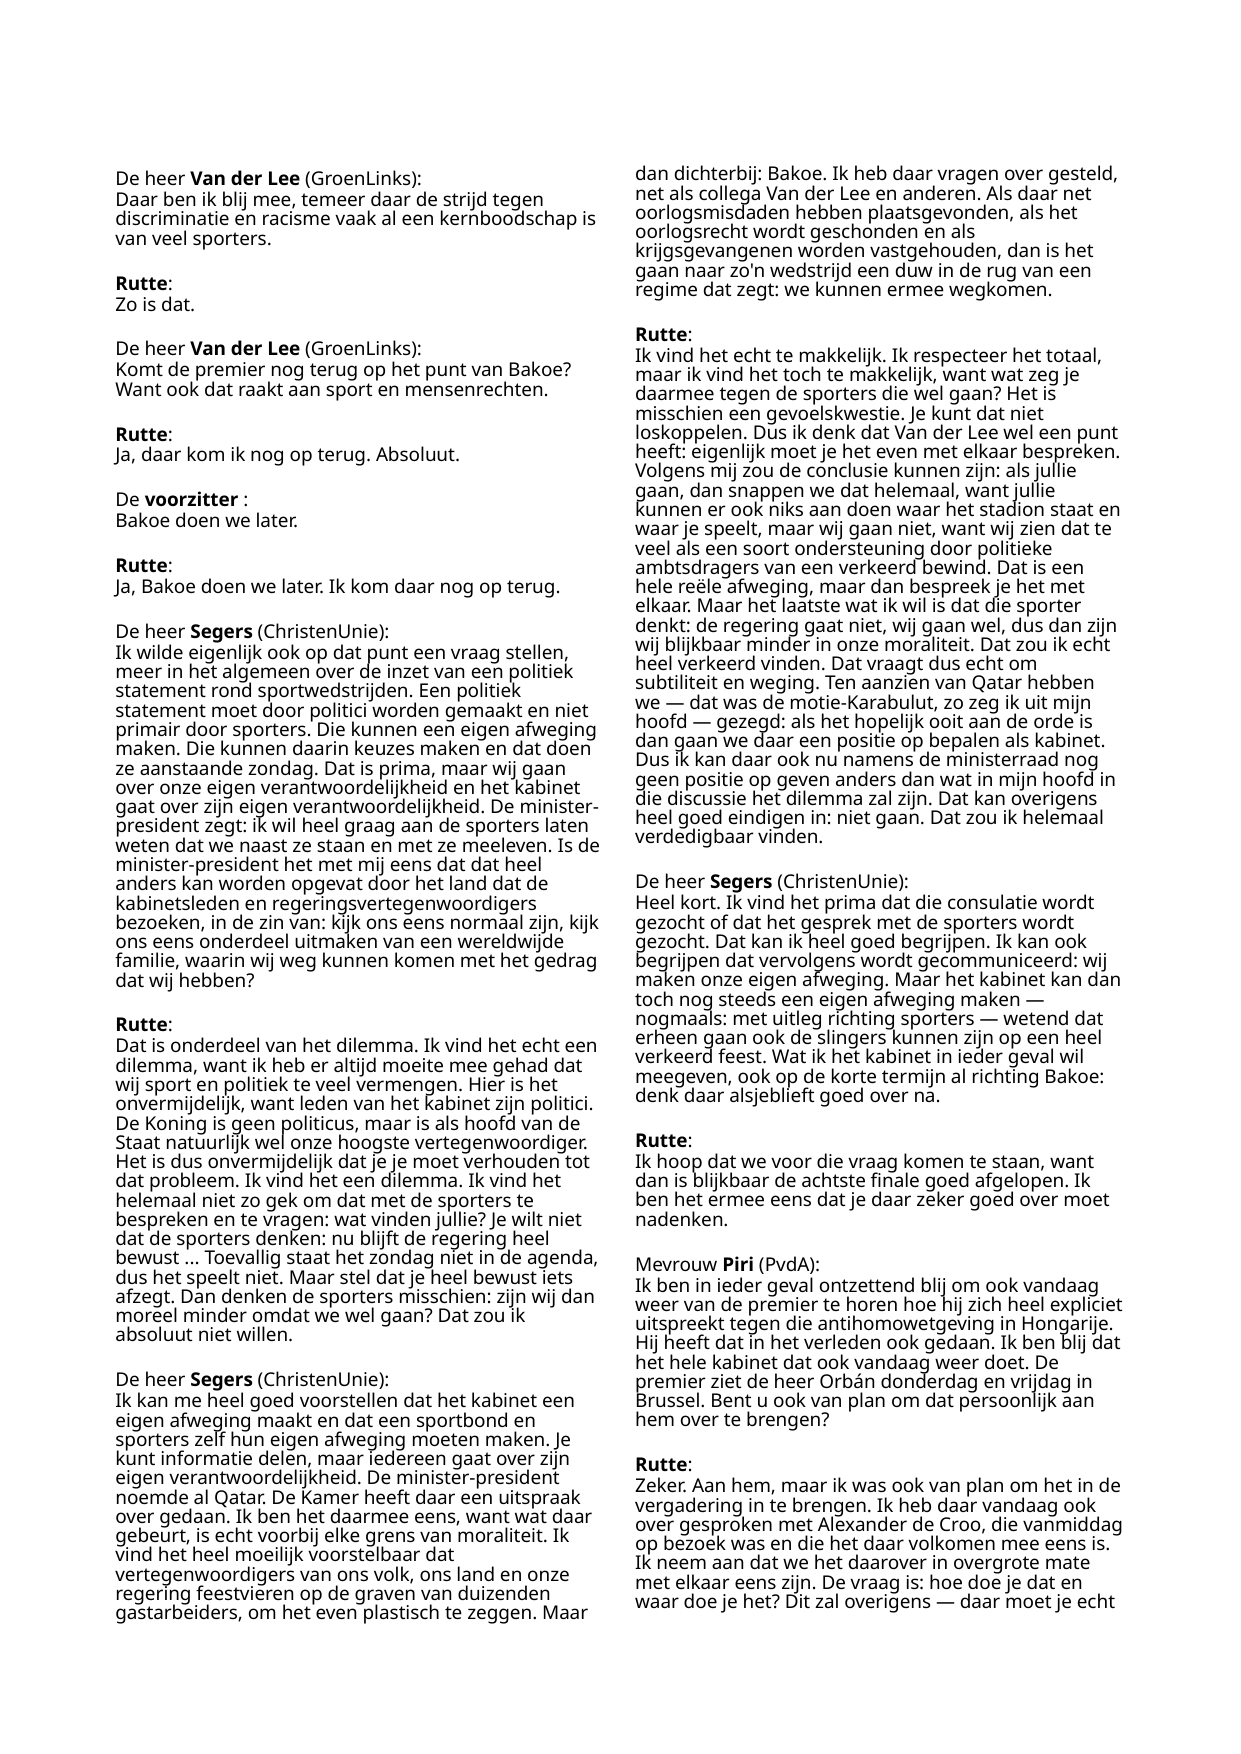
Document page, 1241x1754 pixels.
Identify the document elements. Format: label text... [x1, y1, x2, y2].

text Ik hoop dat we voor die vraag komen te staan, want dan is blijkbaar de achtste finale goed afgelopen. Ik ben het ermee eens dat je daar zeker goed over moet nadenken. [635, 1153, 1125, 1230]
text De voorzitter : [115, 487, 605, 512]
text Rutte: [635, 1127, 1125, 1153]
text Rutte: [635, 1452, 1125, 1477]
text De heer Segers (ChristenUnie): [115, 618, 605, 644]
text dan dichterbij: Bakoe. Ik heb daar vragen over gesteld, net als collega Van der Lee en anderen. Als daar net oorlogsmisdaden hebben plaatsgevonden, als het oorlogsrecht wordt geschonden en als krijgsgevangenen worden vastgehouden, dan is het gaan naar zo'n wedstrijd een duw in de rug van een regime dat zegt: we kunnen ermee wegkomen. [635, 165, 1125, 300]
text Mevrouw Piri (PvdA): [635, 1251, 1125, 1277]
text Rutte: [115, 552, 605, 578]
text De heer Segers (ChristenUnie): [635, 869, 1125, 894]
text Ja, daar kom ik nog op terug. Absoluut. [115, 446, 605, 466]
text Dat is onderdeel van het dilemma. Ik vind het echt een dilemma, want ik heb er altijd moeite mee gehad dat wij sport en politiek te veel vermengen. Hier is het onvermijdelijk, want leden van het kabinet zijn politici. De Koning is geen politicus, maar is als hoofd van de Staat natuurlijk wel onze hoogste vertegenwoordiger. Het is dus onvermijdelijk dat je je moet verhouden tot dat probleem. Ik vind het een dilemma. Ik vind het helemaal niet zo gek om dat met de sporters te bespreken en te vragen: wat vinden jullie? Je wilt niet dat de sporters denken: nu blijft de regering heel bewust ... Toevallig staat het zondag niet in de agenda, dus het speelt niet. Maar stel dat je heel bewust iets afzegt. Dan denken de sporters misschien: zijn wij dan moreel minder omdat we wel gaan? Dat zou ik absoluut niet willen. [115, 1037, 605, 1346]
text Rutte: [115, 1012, 605, 1037]
text Ja, Bakoe doen we later. Ik kom daar nog op terug. [115, 578, 605, 597]
text Rutte: [115, 270, 605, 296]
text Komt de premier nog terug op het punt van Bakoe? Want ook dat raakt aan sport en mensenrechten. [115, 361, 605, 400]
text Ik wilde eigenlijk ook op dat punt een vraag stellen, meer in het algemeen over de inzet van een politiek statement rond sportwedstrijden. Een politiek statement moet door politici worden gemaakt en niet primair door sporters. Die kunnen een eigen afweging maken. Die kunnen daarin keuzes maken en dat doen ze aanstaande zondag. Dat is prima, maar wij gaan over onze eigen verantwoordelijkheid en het kabinet gaat over zijn eigen verantwoordelijkheid. De minister-president zegt: ik wil heel graag aan de sporters laten weten dat we naast ze staan en met ze meeleven. Is de minister-president het met mij eens dat dat heel anders kan worden opgevat door het land dat de kabinetsleden en regeringsvertegenwoordigers bezoeken, in de zin van: kijk ons eens normaal zijn, kijk ons eens onderdeel uitmaken van een wereldwijde familie, waarin wij weg kunnen komen met het gedrag dat wij hebben? [115, 644, 605, 991]
text Ik ben in ieder geval ontzettend blij om ook vandaag weer van de premier te horen hoe hij zich heel expliciet uitspreekt tegen die antihomowetgeving in Hongarije. Hij heeft dat in het verleden ook gedaan. Ik ben blij dat het hele kabinet dat ook vandaag weer doet. De premier ziet de heer Orbán donderdag en vrijdag in Brussel. Bent u ook van plan om dat persoonlijk aan hem over te brengen? [635, 1277, 1125, 1431]
text Daar ben ik blij mee, temeer daar de strijd tegen discriminatie en racisme vaak al een kernboodschap is van veel sporters. [115, 191, 605, 249]
text Rutte: [635, 321, 1125, 347]
text Zeker. Aan hem, maar ik was ook van plan om het in de vergadering in te brengen. Ik heb daar vandaag ook over gesproken met Alexander de Croo, die vanmiddag op bezoek was en die het daar volkomen mee eens is. Ik neem aan dat we het daarover in overgrote mate met elkaar eens zijn. De vraag is: hoe doe je dat en waar doe je het? Dit zal overigens — daar moet je echt [635, 1477, 1125, 1612]
text Zo is dat. [115, 296, 605, 315]
text De heer Segers (ChristenUnie): [115, 1367, 605, 1392]
text De heer Van der Lee (GroenLinks): [115, 165, 605, 191]
text Ik kan me heel goed voorstellen dat het kabinet een eigen afweging maakt en dat een sportbond en sporters zelf hun eigen afweging moeten maken. Je kunt informatie delen, maar iedereen gaat over zijn eigen verantwoordelijkheid. De minister-president noemde al Qatar. De Kamer heeft daar een uitspraak over gedaan. Ik ben het daarmee eens, want wat daar gebeurt, is echt voorbij elke grens van moraliteit. Ik vind het heel moeilijk voorstelbaar dat vertegenwoordigers van ons volk, ons land en onze regering feestvieren op de graven van duizenden gastarbeiders, om het even plastisch te zeggen. Maar [115, 1392, 605, 1623]
text Rutte: [115, 421, 605, 446]
text Heel kort. Ik vind het prima dat die consulatie wordt gezocht of dat het gesprek met de sporters wordt gezocht. Dat kan ik heel goed begrijpen. Ik kan ook begrijpen dat vervolgens wordt gecommuniceerd: wij maken onze eigen afweging. Maar het kabinet kan dan toch nog steeds een eigen afweging maken — nogmaals: met uitleg richting sporters — wetend dat erheen gaan ook de slingers kunnen zijn op een heel verkeerd feest. Wat ik het kabinet in ieder geval wil meegeven, ook op de korte termijn al richting Bakoe: denk daar alsjeblieft goed over na. [635, 894, 1125, 1106]
text De heer Van der Lee (GroenLinks): [115, 336, 605, 361]
text Ik vind het echt te makkelijk. Ik respecteer het totaal, maar ik vind het toch te makkelijk, want wat zeg je daarmee tegen de sporters die wel gaan? Het is misschien een gevoelskwestie. Je kunt dat niet loskoppelen. Dus ik denk dat Van der Lee wel een punt heeft: eigenlijk moet je het even met elkaar bespreken. Volgens mij zou de conclusie kunnen zijn: als jullie gaan, dan snappen we dat helemaal, want jullie kunnen er ook niks aan doen waar het stadion staat en waar je speelt, maar wij gaan niet, want wij zien dat te veel als een soort ondersteuning door politieke ambtsdragers van een verkeerd bewind. Dat is een hele reële afweging, maar dan bespreek je het met elkaar. Maar het laatste wat ik wil is dat die sporter denkt: de regering gaat niet, wij gaan wel, dus dan zijn wij blijkbaar minder in onze moraliteit. Dat zou ik echt heel verkeerd vinden. Dat vraagt dus echt om subtiliteit en weging. Ten aanzien van Qatar hebben we — dat was de motie-Karabulut, zo zeg ik uit mijn hoofd — gezegd: als het hopelijk ooit aan de orde is dan gaan we daar een positie op bepalen als kabinet. Dus ik kan daar ook nu namens de ministerraad nog geen positie op geven anders dan wat in mijn hoofd in die discussie het dilemma zal zijn. Dat kan overigens heel goed eindigen in: niet gaan. Dat zou ik helemaal verdedigbaar vinden. [635, 347, 1125, 848]
text Bakoe doen we later. [115, 512, 605, 532]
